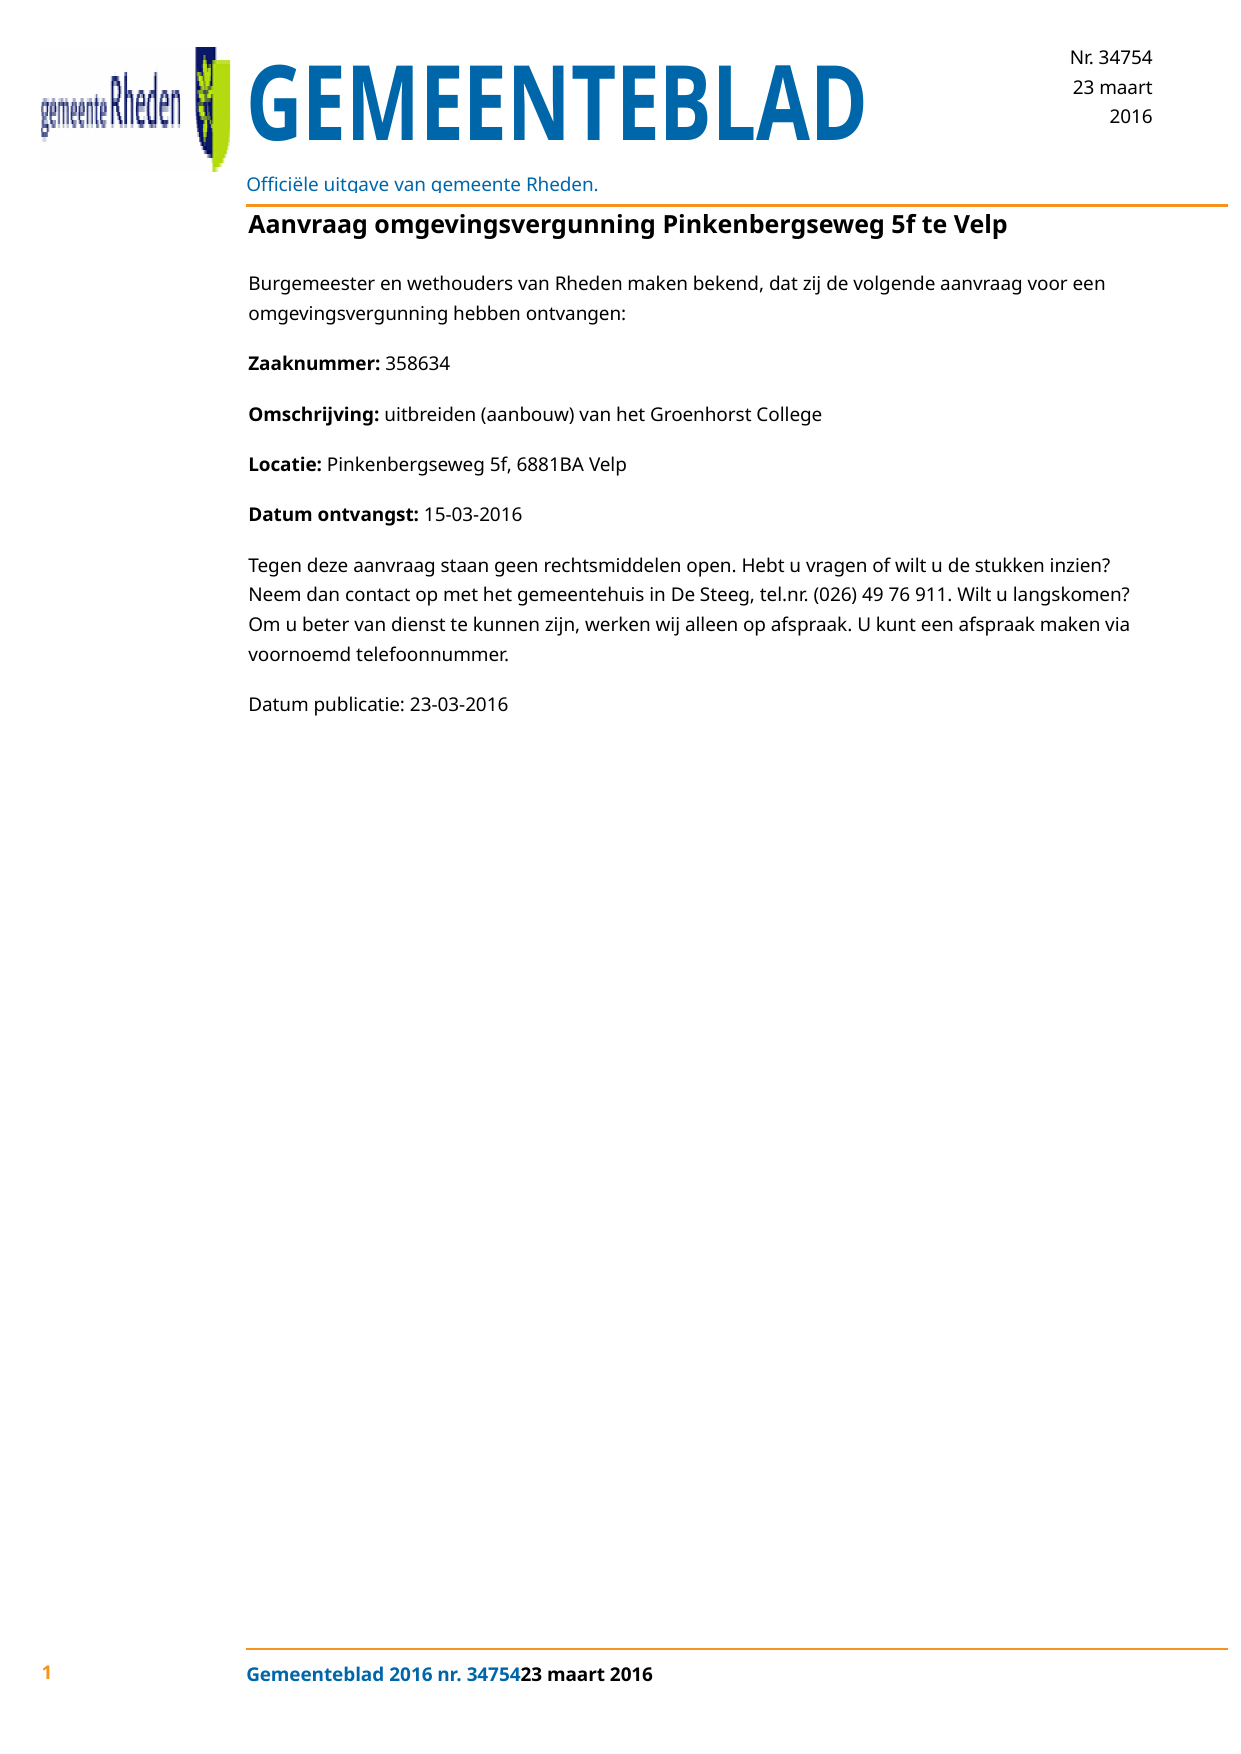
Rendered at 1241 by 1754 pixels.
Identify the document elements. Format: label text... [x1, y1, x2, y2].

text Zaaknummer: 358634 [248, 350, 1152, 376]
picture [41, 47, 231, 172]
text Datum ontvangst: 15-03-2016 [248, 502, 1152, 527]
text Locatie: Pinkenbergseweg 5f, 6881BA Velp [248, 451, 1152, 477]
text Aanvraag omgevingsvergunning Pinkenbergseweg 5f te Velp [248, 207, 1152, 241]
text Omschrijving: uitbreiden (aanbouw) van het Groenhorst College [248, 401, 1152, 426]
text Tegen deze aanvraag staan geen rechtsmiddelen open. Hebt u vragen of wilt u de stukken inzien? Neem dan contact op met het gemeentehuis in De Steeg, tel.nr. (026) 49 76 911. Wilt u langskomen? Om u beter van dienst te kunnen zijn, werken wij alleen op afspraak. U kunt een afspraak maken via voornoemd telefoonnummer. [248, 552, 1152, 666]
text Burgemeester en wethouders van Rheden maken bekend, dat zij de volgende aanvraag voor een omgevingsvergunning hebben ontvangen: [248, 270, 1152, 326]
text Datum publicatie: 23-03-2016 [248, 691, 1152, 717]
